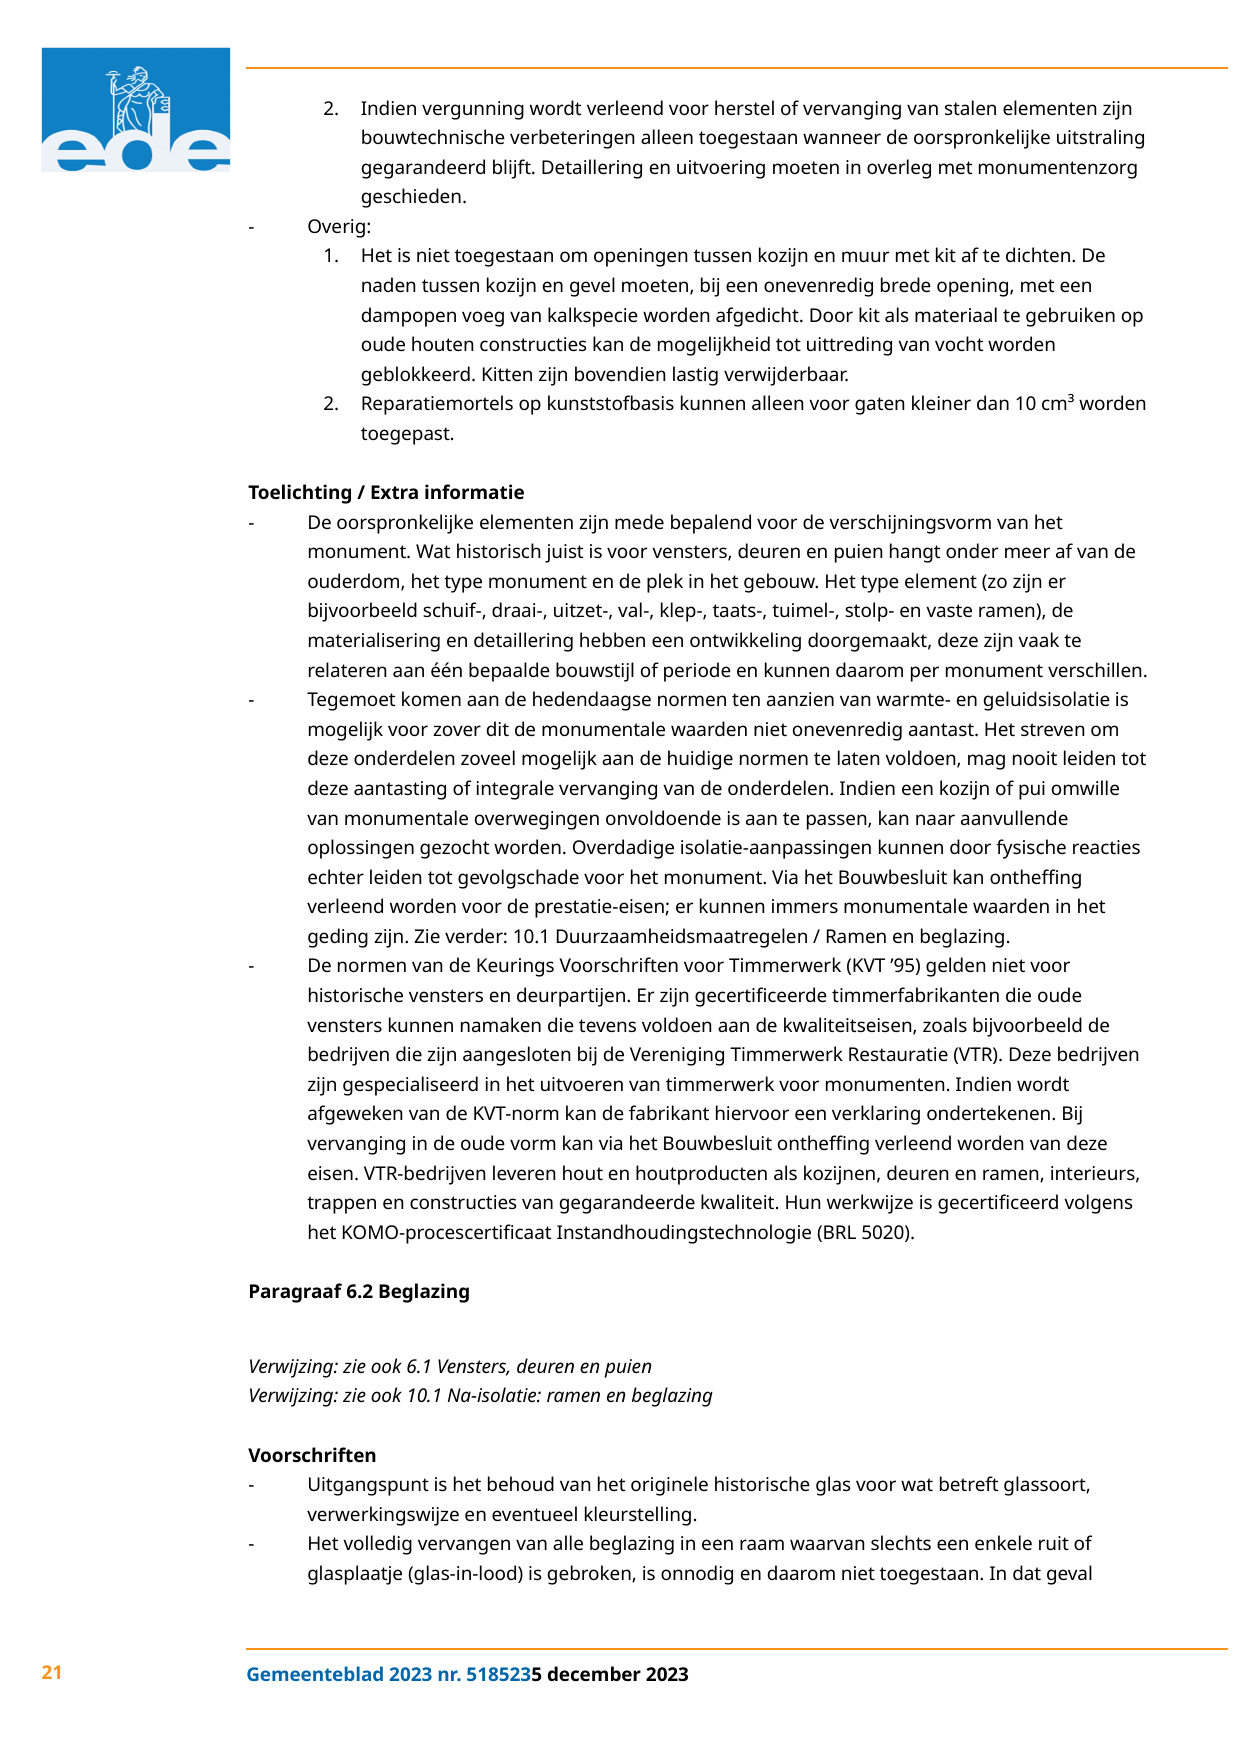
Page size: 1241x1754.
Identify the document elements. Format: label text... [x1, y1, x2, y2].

picture [41, 47, 231, 172]
list De normen van de Keurings Voorschriften voor Timmerwerk (KVT ’95) gelden niet voor historische vensters en deurpartijen. Er zijn gecertificeerde timmerfabrikanten die oude vensters kunnen namaken die tevens voldoen aan de kwaliteitseisen, zoals bijvoorbeeld de bedrijven die zijn aangesloten bij de Vereniging Timmerwerk Restauratie (VTR). Deze bedrijven zijn gespecialiseerd in het uitvoeren van timmerwerk voor monumenten. Indien wordt afgeweken van de KVT-norm kan de fabrikant hiervoor een verklaring ondertekenen. Bij vervanging in de oude vorm kan via het Bouwbesluit ontheffing verleend worden van deze eisen. VTR-bedrijven leveren hout en houtproducten als kozijnen, deuren en ramen, interieurs, trappen en constructies van gegarandeerde kwaliteit. Hun werkwijze is gecertificeerd volgens het KOMO-procescertificaat Instandhoudingstechnologie (BRL 5020). [248, 953, 1152, 1245]
list Indien vergunning wordt verleend voor herstel of vervanging van stalen elementen zijn bouwtechnische verbeteringen alleen toegestaan wanneer de oorspronkelijke uitstraling gegarandeerd blijft. Detaillering en uitvoering moeten in overleg met monumentenzorg geschieden. [323, 95, 1152, 209]
list Het is niet toegestaan om openingen tussen kozijn en muur met kit af te dichten. De naden tussen kozijn en gevel moeten, bij een onevenredig brede opening, met een dampopen voeg van kalkspecie worden afgedicht. Door kit als materiaal te gebruiken op oude houten constructies kan de mogelijkheid tot uittreding van vocht worden geblokkeerd. Kitten zijn bovendien lastig verwijderbaar. [323, 243, 1152, 387]
text Voorschriften [248, 1442, 1152, 1468]
list Tegemoet komen aan de hedendaagse normen ten aanzien van warmte- en geluidsisolatie is mogelijk voor zover dit de monumentale waarden niet onevenredig aantast. Het streven om deze onderdelen zoveel mogelijk aan de huidige normen te laten voldoen, mag nooit leiden tot deze aantasting of integrale vervanging van de onderdelen. Indien een kozijn of pui omwille van monumentale overwegingen onvoldoende is aan te passen, kan naar aanvullende oplossingen gezocht worden. Overdadige isolatie-aanpassingen kunnen door fysische reacties echter leiden tot gevolgschade voor het monument. Via het Bouwbesluit kan ontheffing verleend worden voor de prestatie-eisen; er kunnen immers monumentale waarden in het geding zijn. Zie verder: 10.1 Duurzaamheidsmaatregelen / Ramen en beglazing. [248, 686, 1152, 949]
text Verwijzing: zie ook 10.1 Na-isolatie: ramen en beglazing [248, 1383, 1152, 1408]
text Toelichting / Extra informatie [248, 479, 1152, 505]
list Reparatiemortels op kunststofbasis kunnen alleen voor gaten kleiner dan 10 cm³ worden toegepast. [323, 391, 1152, 446]
list Overig: [248, 213, 1152, 239]
list Het volledig vervangen van alle beglazing in een raam waarvan slechts een enkele ruit of glasplaatje (glas-in-lood) is gebroken, is onnodig en daarom niet toegestaan. In dat geval [248, 1531, 1152, 1586]
list De oorspronkelijke elementen zijn mede bepalend voor de verschijningsvorm van het monument. Wat historisch juist is voor vensters, deuren en puien hangt onder meer af van de ouderdom, het type monument en de plek in het gebouw. Het type element (zo zijn er bijvoorbeeld schuif-, draai-, uitzet-, val-, klep-, taats-, tuimel-, stolp- en vaste ramen), de materialisering en detaillering hebben een ontwikkeling doorgemaakt, deze zijn vaak te relateren aan één bepaalde bouwstijl of periode en kunnen daarom per monument verschillen. [248, 509, 1152, 683]
text Paragraaf 6.2 Beglazing [248, 1278, 1152, 1304]
text Verwijzing: zie ook 6.1 Vensters, deuren en puien [248, 1353, 1152, 1379]
list Uitgangspunt is het behoud van het originele historische glas voor wat betreft glassoort, verwerkingswijze en eventueel kleurstelling. [248, 1471, 1152, 1527]
